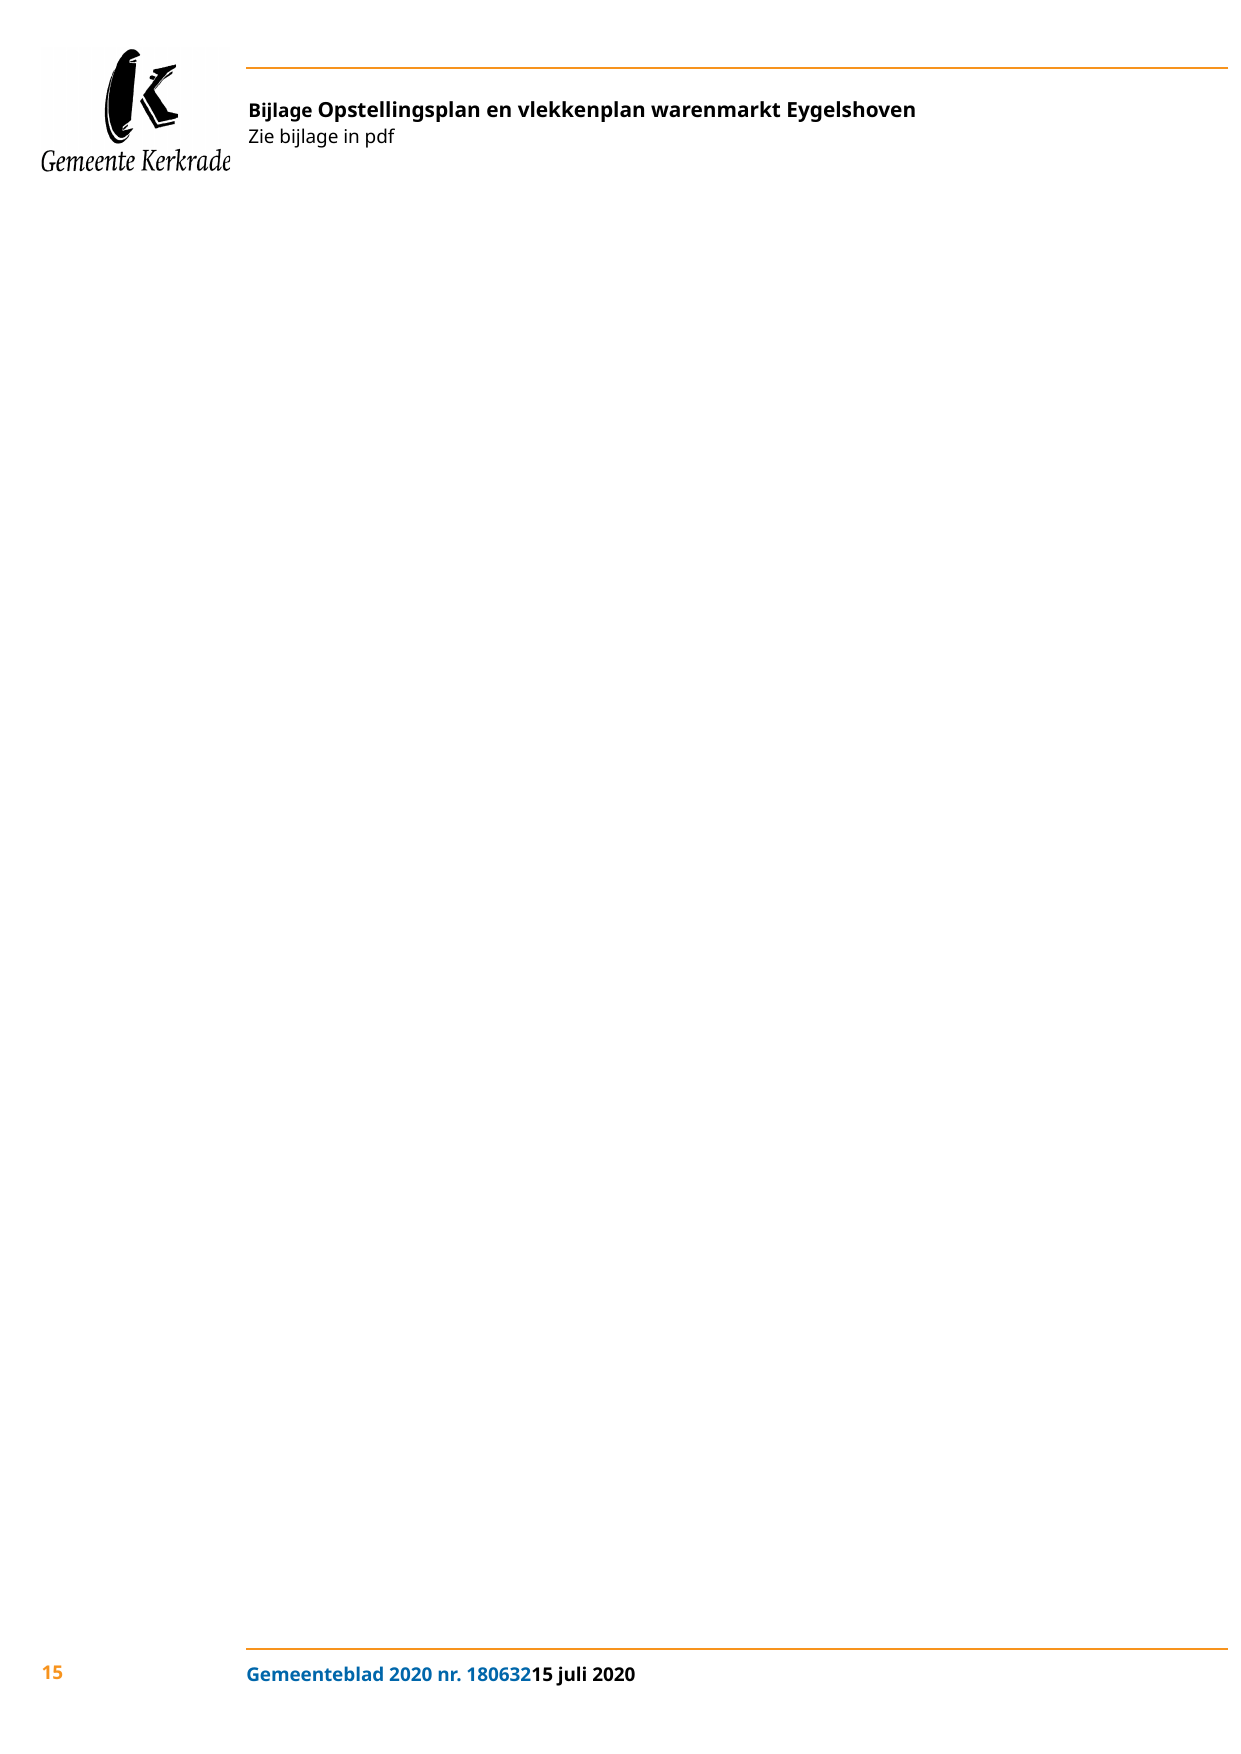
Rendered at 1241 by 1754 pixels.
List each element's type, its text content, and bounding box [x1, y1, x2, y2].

text Bijlage Opstellingsplan en vlekkenplan warenmarkt Eygelshoven [248, 95, 1152, 123]
picture [41, 47, 231, 172]
text Zie bijlage in pdf [248, 123, 1152, 149]
